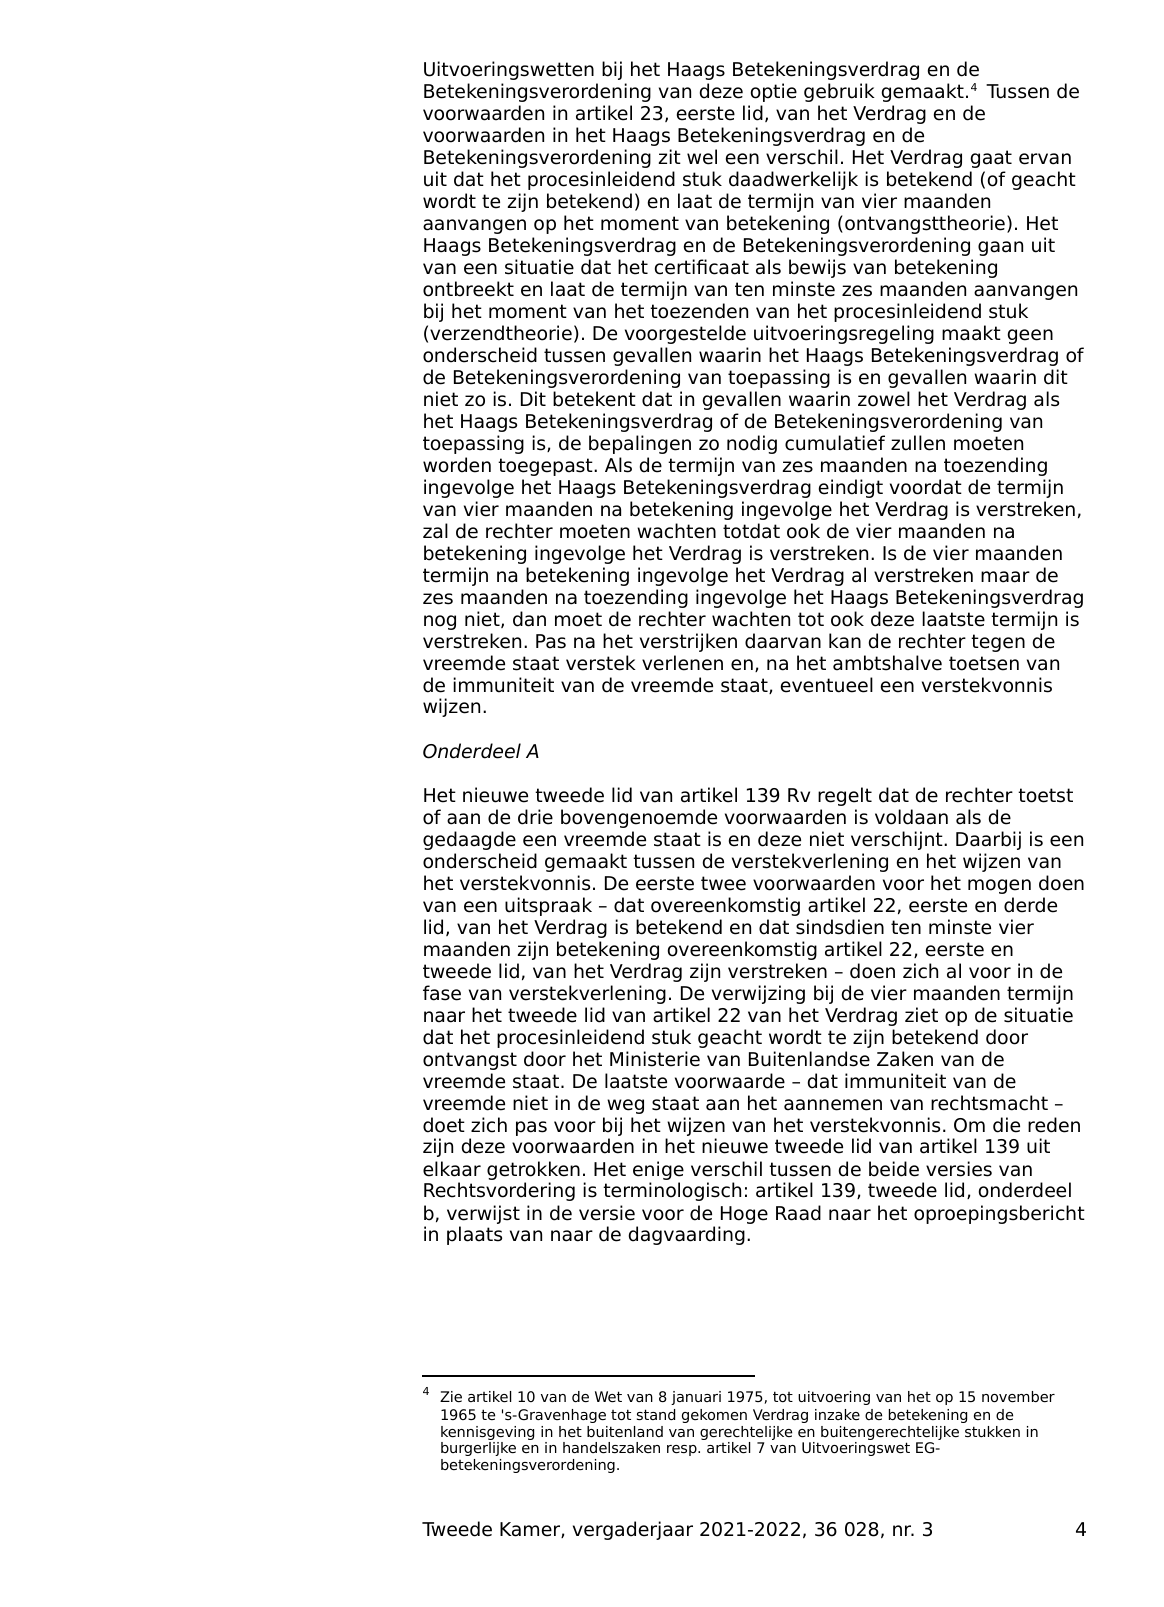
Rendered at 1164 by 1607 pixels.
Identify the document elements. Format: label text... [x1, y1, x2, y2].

text Uitvoeringswetten bij het Haags Betekeningsverdrag en de Betekeningsverordening van deze optie gebruik gemaakt. Tussen de voorwaarden in artikel 23, eerste lid, van het Verdrag en de voorwaarden in het Haags Betekeningsverdrag en de Betekeningsverordening zit wel een verschil. Het Verdrag gaat ervan uit dat het procesinleidend stuk daadwerkelijk is betekend (of geacht wordt te zijn betekend) en laat de termijn van vier maanden aanvangen op het moment van betekening (ontvangsttheorie). Het Haags Betekeningsverdrag en de Betekeningsverordening gaan uit van een situatie dat het certificaat als bewijs van betekening ontbreekt en laat de termijn van ten minste zes maanden aanvangen bij het moment van het toezenden van het procesinleidend stuk (verzendtheorie). De voorgestelde uitvoeringsregeling maakt geen onderscheid tussen gevallen waarin het Haags Betekeningsverdrag of de Betekeningsverordening van toepassing is en gevallen waarin dit niet zo is. Dit betekent dat in gevallen waarin zowel het Verdrag als het Haags Betekeningsverdrag of de Betekeningsverordening van toepassing is, de bepalingen zo nodig cumulatief zullen moeten worden toegepast. Als de termijn van zes maanden na toezending ingevolge het Haags Betekeningsverdrag eindigt voordat de termijn van vier maanden na betekening ingevolge het Verdrag is verstreken, zal de rechter moeten wachten totdat ook de vier maanden na betekening ingevolge het Verdrag is verstreken. Is de vier maanden termijn na betekening ingevolge het Verdrag al verstreken maar de zes maanden na toezending ingevolge het Haags Betekeningsverdrag nog niet, dan moet de rechter wachten tot ook deze laatste termijn is verstreken. Pas na het verstrijken daarvan kan de rechter tegen de vreemde staat verstek verlenen en, na het ambtshalve toetsen van de immuniteit van de vreemde staat, eventueel een verstekvonnis wijzen. [422, 59, 1087, 718]
text Zie artikel 10 van de Wet van 8 januari 1975, tot uitvoering van het op 15 november 1965 te 's-Gravenhage tot stand gekomen Verdrag inzake de betekening en de kennisgeving in het buitenland van gerechtelijke en buitengerechtelijke stukken in burgerlijke en in handelszaken resp. artikel 7 van Uitvoeringswet EG-betekeningsverordening. [422, 1385, 1087, 1474]
text Het nieuwe tweede lid van artikel 139 Rv regelt dat de rechter toetst of aan de drie bovengenoemde voorwaarden is voldaan als de gedaagde een vreemde staat is en deze niet verschijnt. Daarbij is een onderscheid gemaakt tussen de verstekverlening en het wijzen van het verstekvonnis. De eerste twee voorwaarden voor het mogen doen van een uitspraak – dat overeenkomstig artikel 22, eerste en derde lid, van het Verdrag is betekend en dat sindsdien ten minste vier maanden zijn betekening overeenkomstig artikel 22, eerste en tweede lid, van het Verdrag zijn verstreken – doen zich al voor in de fase van verstekverlening. De verwijzing bij de vier maanden termijn naar het tweede lid van artikel 22 van het Verdrag ziet op de situatie dat het procesinleidend stuk geacht wordt te zijn betekend door ontvangst door het Ministerie van Buitenlandse Zaken van de vreemde staat. De laatste voorwaarde – dat immuniteit van de vreemde niet in de weg staat aan het aannemen van rechtsmacht – doet zich pas voor bij het wijzen van het verstekvonnis. Om die reden zijn deze voorwaarden in het nieuwe tweede lid van artikel 139 uit elkaar getrokken. Het enige verschil tussen de beide versies van Rechtsvordering is terminologisch: artikel 139, tweede lid, onderdeel b, verwijst in de versie voor de Hoge Raad naar het oproepingsbericht in plaats van naar de dagvaarding. [422, 785, 1087, 1246]
subtitle Onderdeel A [422, 741, 1087, 763]
